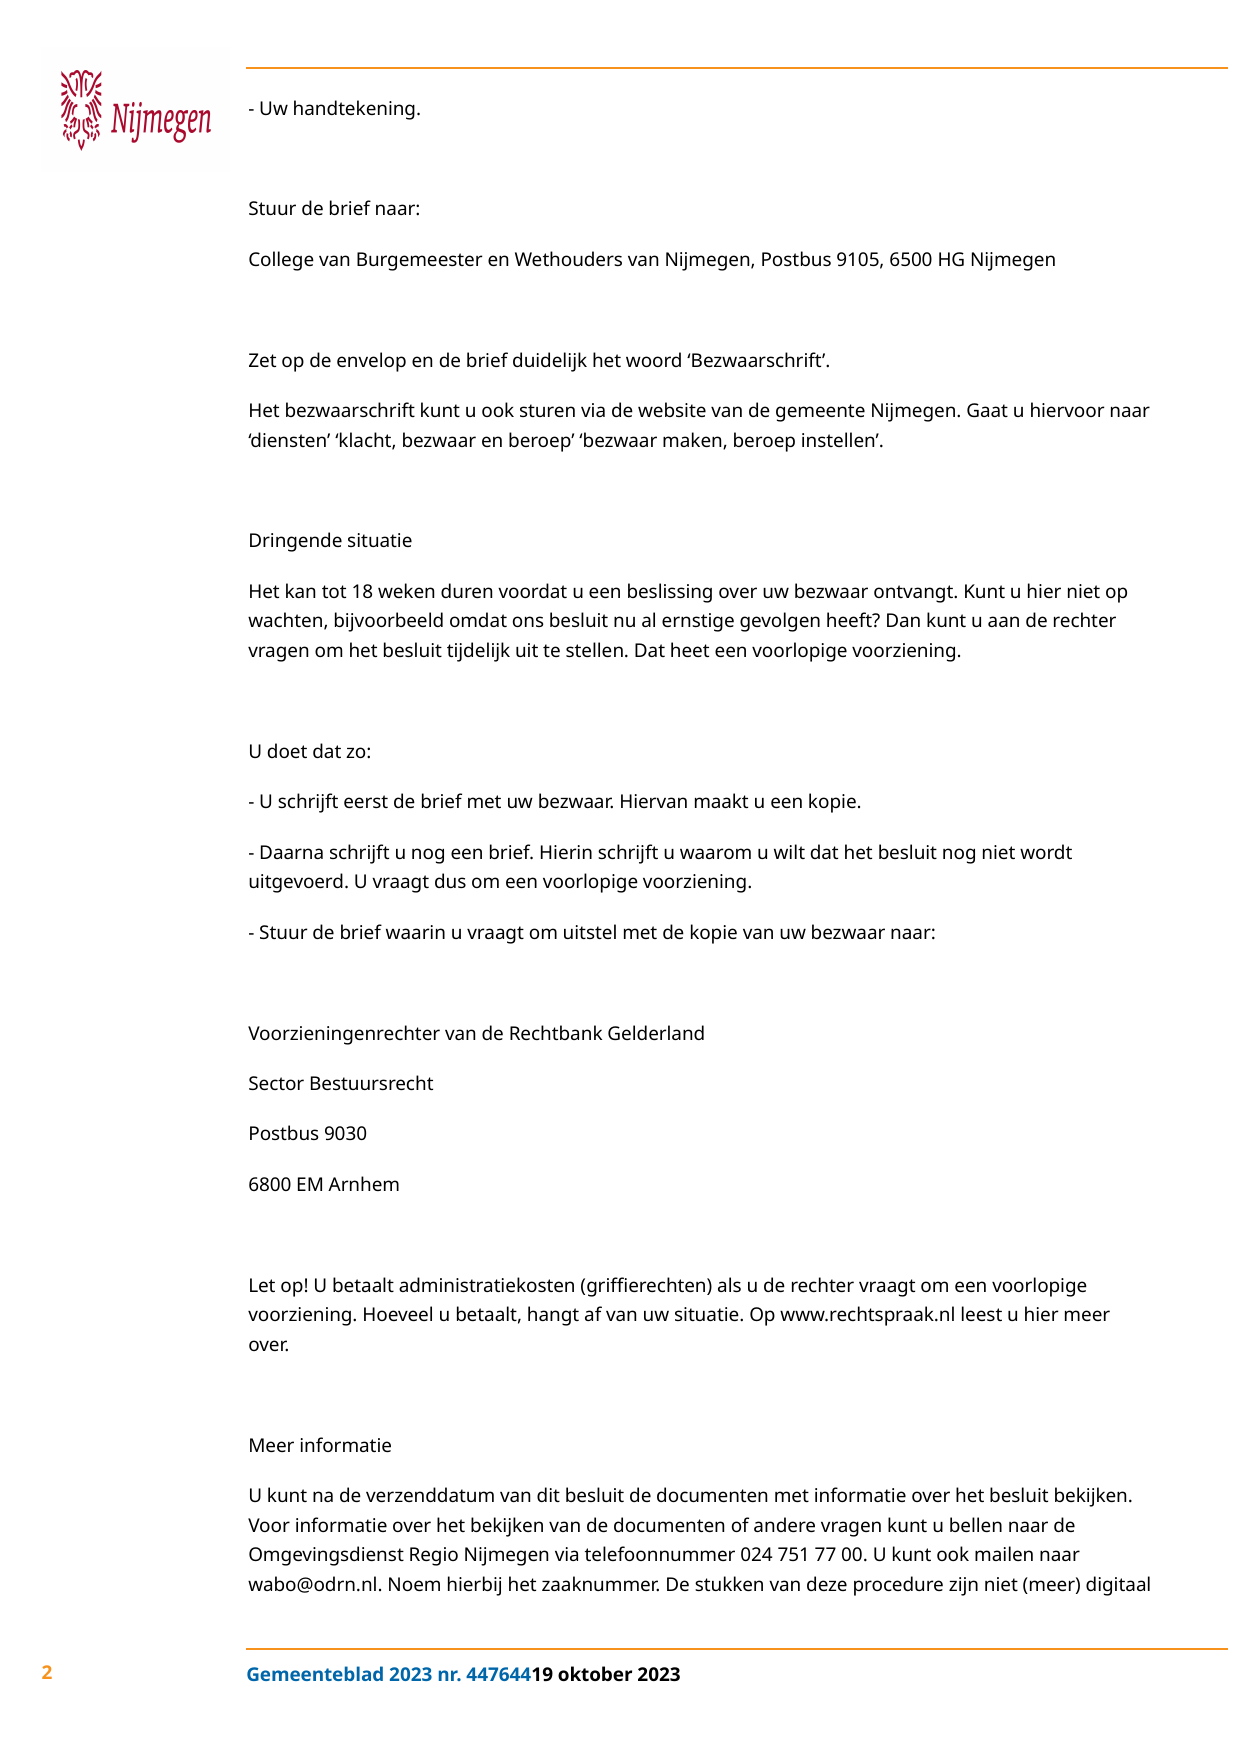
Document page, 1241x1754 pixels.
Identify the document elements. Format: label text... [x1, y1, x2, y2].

text Het bezwaarschrift kunt u ook sturen via de website van de gemeente Nijmegen. Gaat u hiervoor naar ‘diensten’ ‘klacht, bezwaar en beroep’ ‘bezwaar maken, beroep instellen’. [248, 397, 1152, 453]
text 6800 EM Arnhem [248, 1171, 1152, 1197]
text Dringende situatie [248, 528, 1152, 553]
text - Stuur de brief waarin u vraagt om uitstel met de kopie van uw bezwaar naar: [248, 919, 1152, 945]
text Voorzieningenrechter van de Rechtbank Gelderland [248, 1020, 1152, 1046]
text Zet op de envelop en de brief duidelijk het woord ‘Bezwaarschrift’. [248, 347, 1152, 373]
text College van Burgemeester en Wethouders van Nijmegen, Postbus 9105, 6500 HG Nijmegen [248, 246, 1152, 272]
text Stuur de brief naar: [248, 196, 1152, 221]
picture [41, 47, 231, 172]
text - Uw handtekening. [248, 95, 1152, 121]
text Het kan tot 18 weken duren voordat u een beslissing over uw bezwaar ontvangt. Kunt u hier niet op wachten, bijvoorbeeld omdat ons besluit nu al ernstige gevolgen heeft? Dan kunt u aan de rechter vragen om het besluit tijdelijk uit te stellen. Dat heet een voorlopige voorziening. [248, 578, 1152, 663]
text Let op! U betaalt administratiekosten (griffierechten) als u de rechter vraagt om een voorlopige voorziening. Hoeveel u betaalt, hangt af van uw situatie. Op www.rechtspraak.nl leest u hier meer over. [248, 1272, 1152, 1357]
text Sector Bestuursrecht [248, 1070, 1152, 1096]
text - Daarna schrijft u nog een brief. Hierin schrijft u waarom u wilt dat het besluit nog niet wordt uitgevoerd. U vraagt dus om een voorlopige voorziening. [248, 839, 1152, 894]
text U doet dat zo: [248, 738, 1152, 764]
text - U schrijft eerst de brief met uw bezwaar. Hiervan maakt u een kopie. [248, 788, 1152, 814]
text U kunt na de verzenddatum van dit besluit de documenten met informatie over het besluit bekijken. Voor informatie over het bekijken van de documenten of andere vragen kunt u bellen naar de Omgevingsdienst Regio Nijmegen via telefoonnummer 024 751 77 00. U kunt ook mailen naar wabo@odrn.nl. Noem hierbij het zaaknummer. De stukken van deze procedure zijn niet (meer) digitaal [248, 1482, 1152, 1597]
text Meer informatie [248, 1432, 1152, 1458]
text Postbus 9030 [248, 1121, 1152, 1146]
